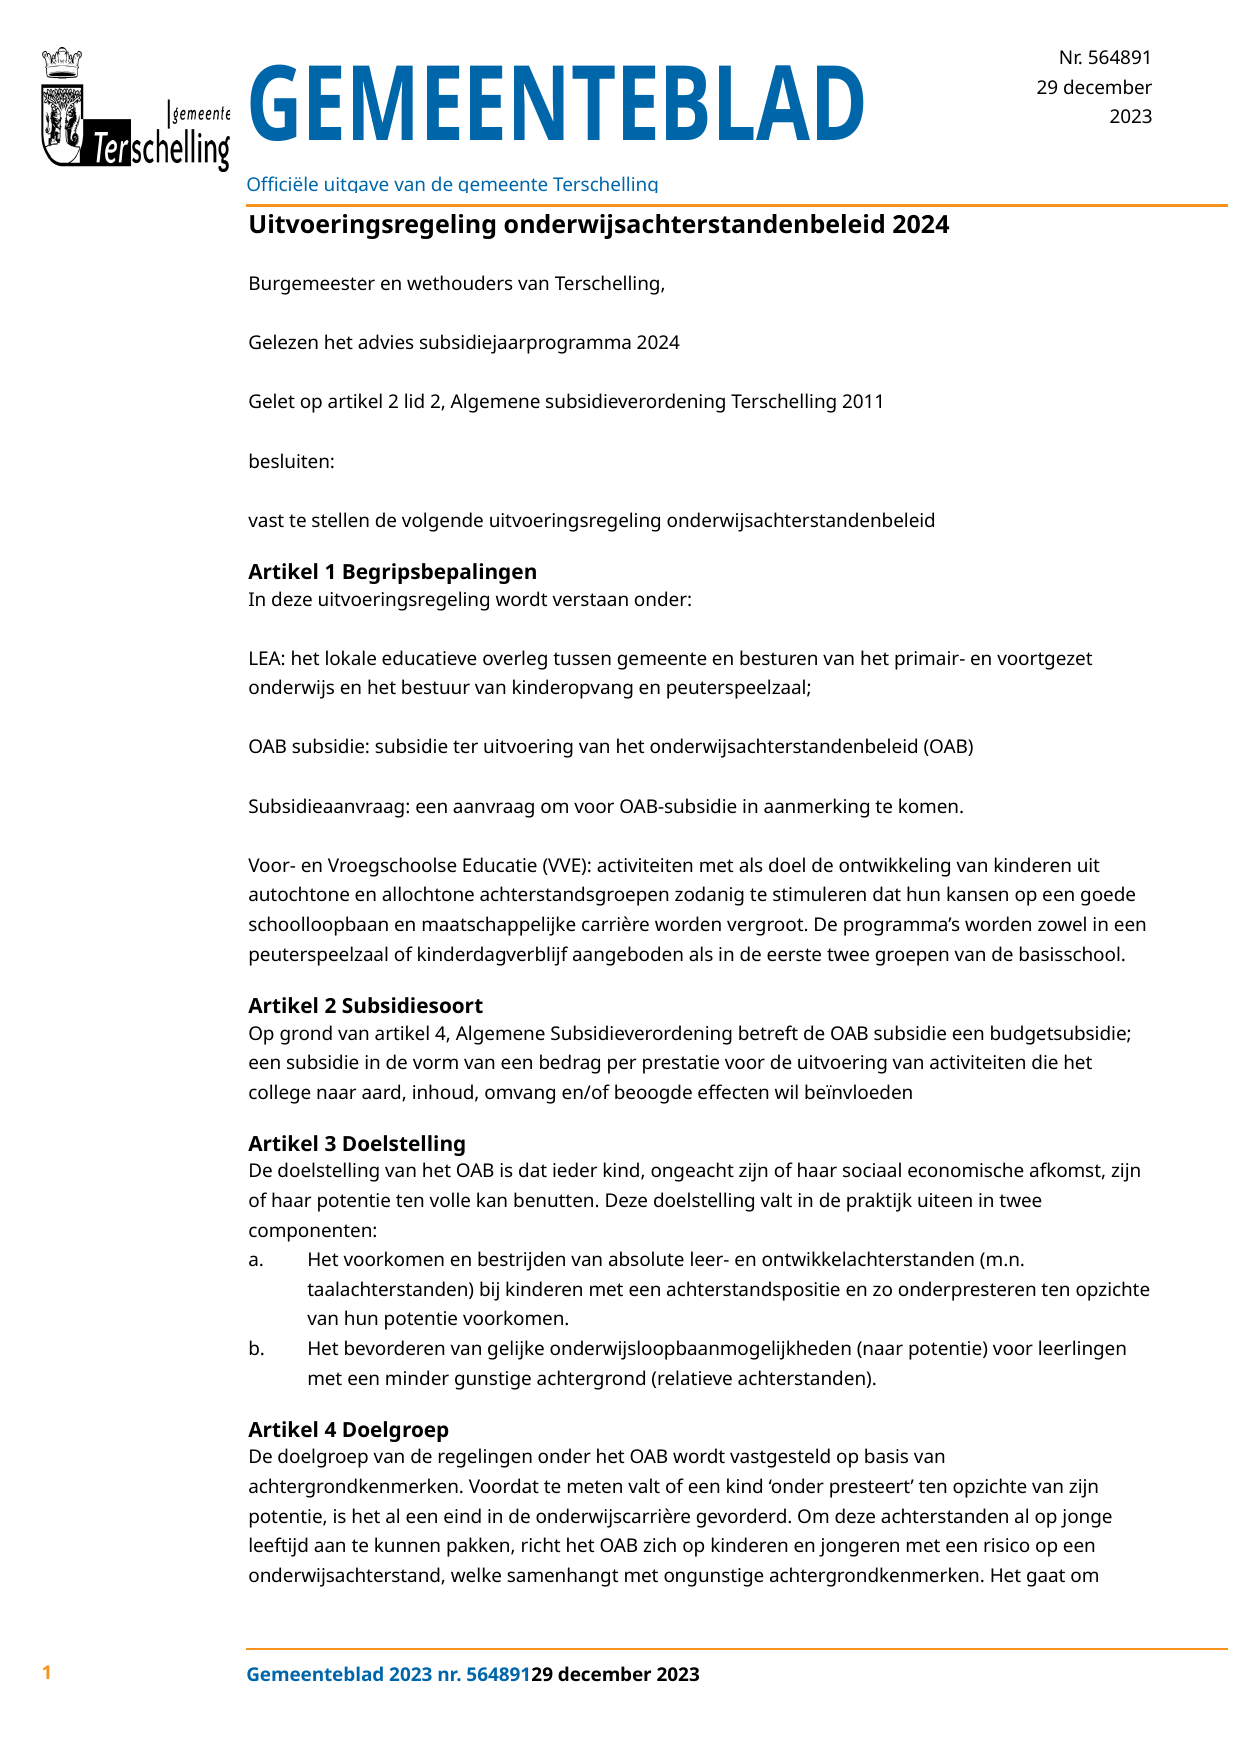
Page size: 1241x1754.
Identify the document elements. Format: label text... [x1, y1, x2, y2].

text OAB subsidie: subsidie ter uitvoering van het onderwijsachterstandenbeleid (OAB) [248, 734, 1152, 759]
text De doelgroep van de regelingen onder het OAB wordt vastgesteld op basis van achtergrondkenmerken. Voordat te meten valt of een kind ‘onder presteert’ ten opzichte van zijn potentie, is het al een eind in de onderwijscarrière gevorderd. Om deze achterstanden al op jonge leeftijd aan te kunnen pakken, richt het OAB zich op kinderen en jongeren met een risico op een onderwijsachterstand, welke samenhangt met ongunstige achtergrondkenmerken. Het gaat om [248, 1444, 1152, 1588]
text Artikel 4 Doelgroep [248, 1415, 1152, 1444]
text Voor- en Vroegschoolse Educatie (VVE): activiteiten met als doel de ontwikkeling van kinderen uit autochtone en allochtone achterstandsgroepen zodanig te stimuleren dat hun kansen op een goede schoolloopbaan en maatschappelijke carrière worden vergroot. De programma’s worden zowel in een peuterspeelzaal of kinderdagverblijf aangeboden als in de eerste twee groepen van de basisschool. [248, 852, 1152, 967]
list Het bevorderen van gelijke onderwijsloopbaanmogelijkheden (naar potentie) voor leerlingen met een minder gunstige achtergrond (relatieve achterstanden). [248, 1335, 1152, 1391]
text LEA: het lokale educatieve overleg tussen gemeente en besturen van het primair- en voortgezet onderwijs en het bestuur van kinderopvang en peuterspeelzaal; [248, 645, 1152, 700]
text Subsidieaanvraag: een aanvraag om voor OAB-subsidie in aanmerking te komen. [248, 793, 1152, 819]
text Gelet op artikel 2 lid 2, Algemene subsidieverordening Terschelling 2011 [248, 389, 1152, 414]
text Gelezen het advies subsidiejaarprogramma 2024 [248, 329, 1152, 355]
text Artikel 2 Subsidiesoort [248, 991, 1152, 1020]
text Uitvoeringsregeling onderwijsachterstandenbeleid 2024 [248, 207, 1152, 241]
text Artikel 3 Doelstelling [248, 1129, 1152, 1158]
picture [41, 47, 231, 172]
text besluiten: [248, 448, 1152, 473]
text vast te stellen de volgende uitvoeringsregeling onderwijsachterstandenbeleid [248, 507, 1152, 533]
text De doelstelling van het OAB is dat ieder kind, ongeacht zijn of haar sociaal economische afkomst, zijn of haar potentie ten volle kan benutten. Deze doelstelling valt in de praktijk uiteen in twee componenten: [248, 1158, 1152, 1243]
text Burgemeester en wethouders van Terschelling, [248, 270, 1152, 296]
text Artikel 1 Begripsbepalingen [248, 557, 1152, 586]
text In deze uitvoeringsregeling wordt verstaan onder: [248, 586, 1152, 612]
text Op grond van artikel 4, Algemene Subsidieverordening betreft de OAB subsidie een budgetsubsidie; een subsidie in de vorm van een bedrag per prestatie voor de uitvoering van activiteiten die het college naar aard, inhoud, omvang en/of beoogde effecten wil beïnvloeden [248, 1020, 1152, 1104]
list Het voorkomen en bestrijden van absolute leer- en ontwikkelachterstanden (m.n. taalachterstanden) bij kinderen met een achterstandspositie en zo onderpresteren ten opzichte van hun potentie voorkomen. [248, 1246, 1152, 1331]
